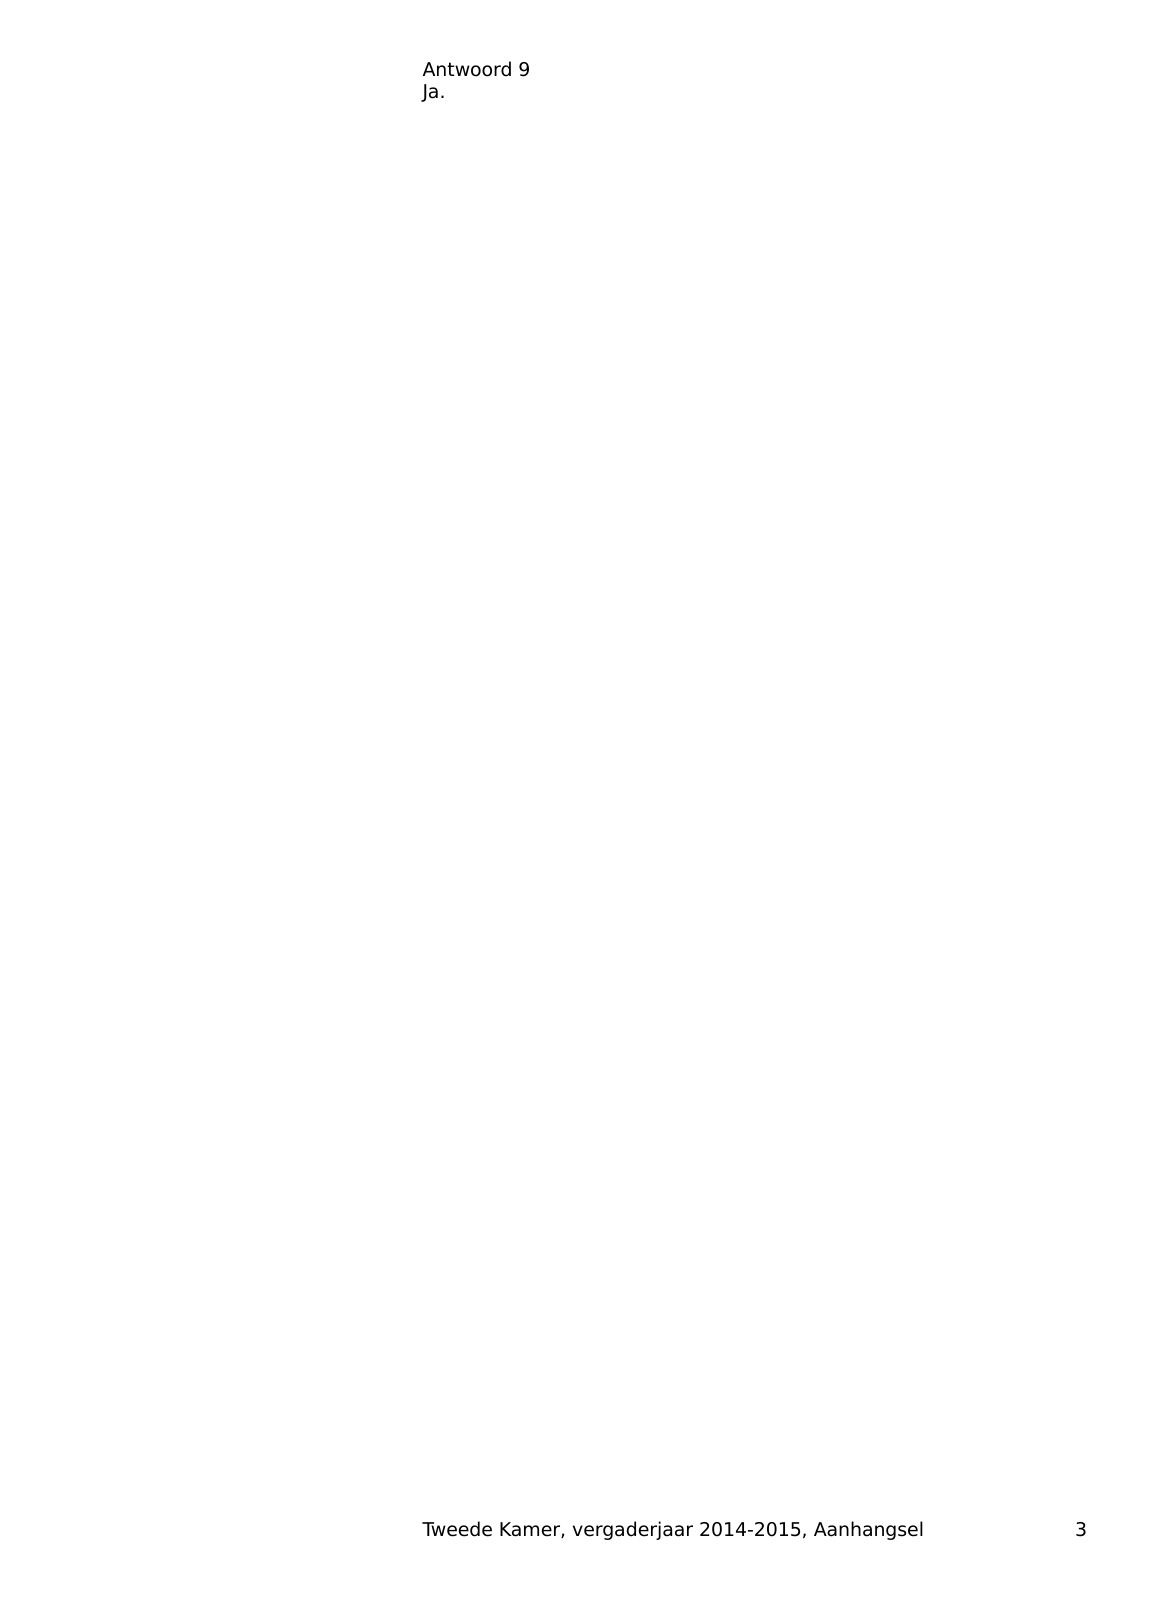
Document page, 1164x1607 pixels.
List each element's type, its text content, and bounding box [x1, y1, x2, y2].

text Ja. [422, 81, 1087, 103]
text Antwoord 9 [422, 59, 1087, 81]
